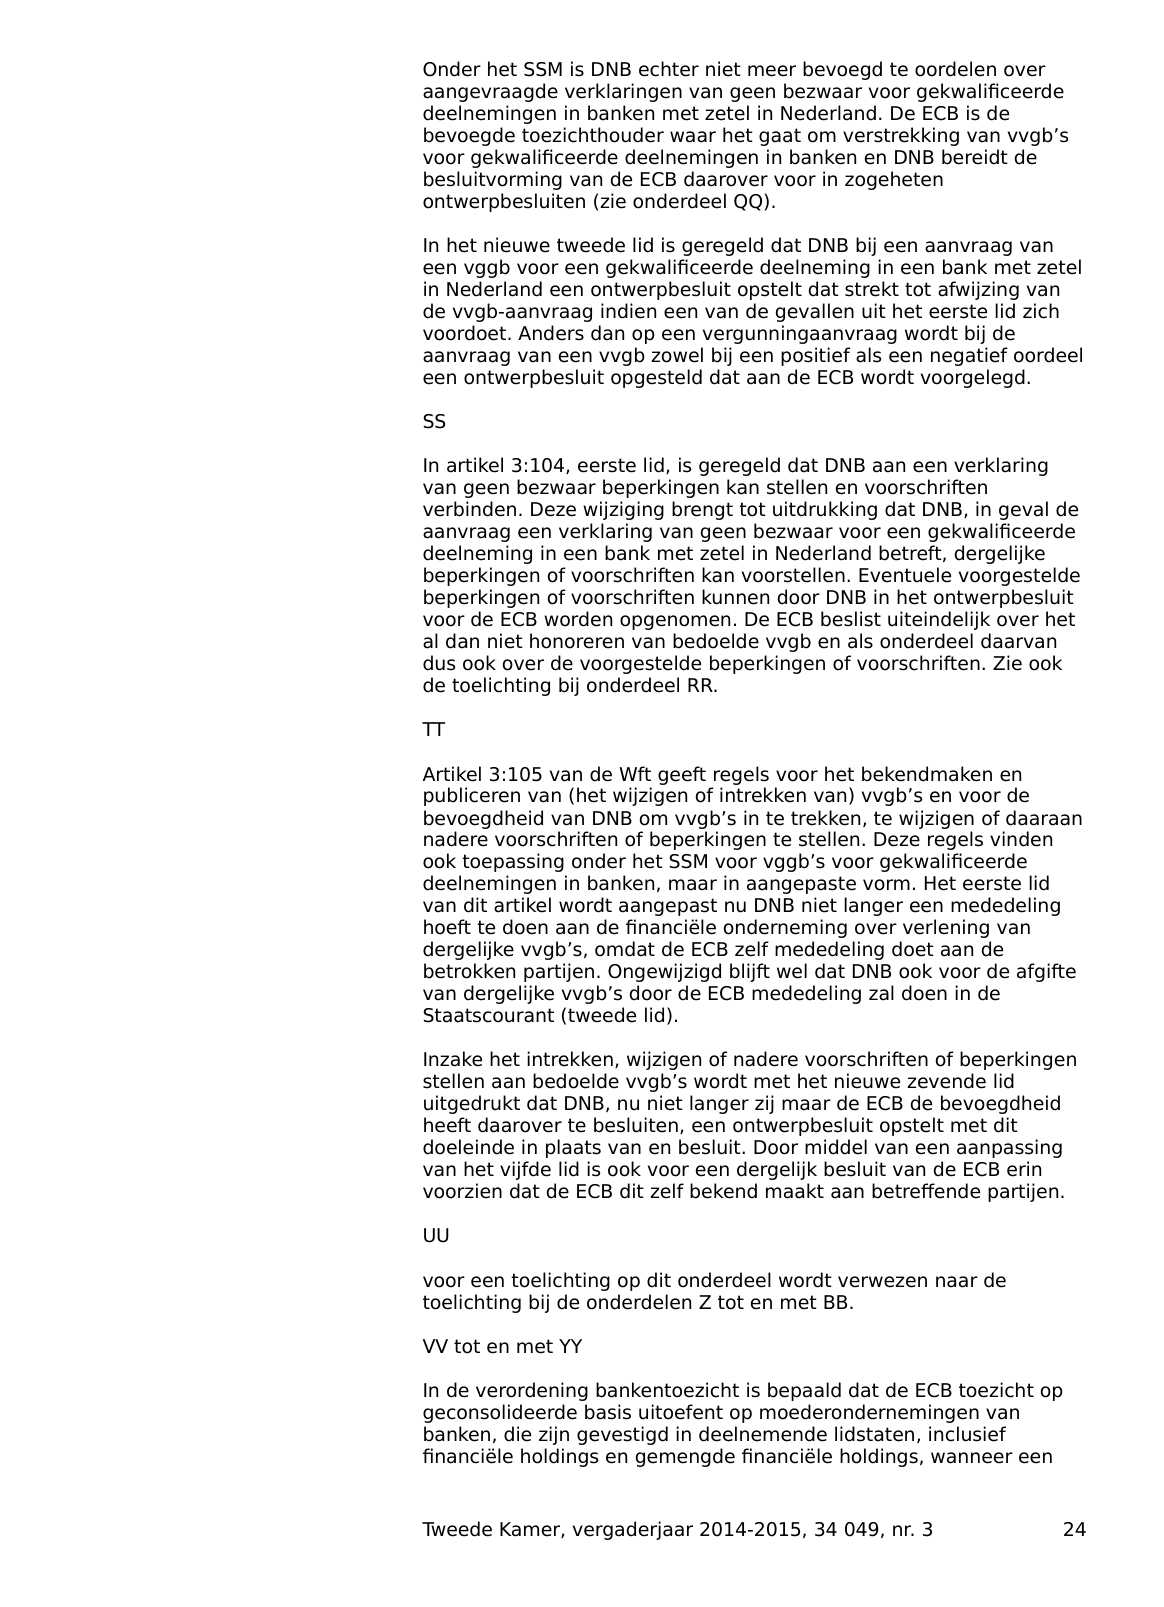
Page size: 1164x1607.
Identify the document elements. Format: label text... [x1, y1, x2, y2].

subtitle UU [422, 1225, 1087, 1247]
text Artikel 3:105 van de Wft geeft regels voor het bekendmaken en publiceren van (het wijzigen of intrekken van) vvgb’s en voor de bevoegdheid van DNB om vvgb’s in te trekken, te wijzigen of daaraan nadere voorschriften of beperkingen te stellen. Deze regels vinden ook toepassing onder het SSM voor vggb’s voor gekwalificeerde deelnemingen in banken, maar in aangepaste vorm. Het eerste lid van dit artikel wordt aangepast nu DNB niet langer een mededeling hoeft te doen aan de financiële onderneming over verlening van dergelijke vvgb’s, omdat de ECB zelf mededeling doet aan de betrokken partijen. Ongewijzigd blijft wel dat DNB ook voor de afgifte van dergelijke vvgb’s door de ECB mededeling zal doen in de Staatscourant (tweede lid). [422, 763, 1087, 1027]
text Inzake het intrekken, wijzigen of nadere voorschriften of beperkingen stellen aan bedoelde vvgb’s wordt met het nieuwe zevende lid uitgedrukt dat DNB, nu niet langer zij maar de ECB de bevoegdheid heeft daarover te besluiten, een ontwerpbesluit opstelt met dit doeleinde in plaats van en besluit. Door middel van een aanpassing van het vijfde lid is ook voor een dergelijk besluit van de ECB erin voorzien dat de ECB dit zelf bekend maakt aan betreffende partijen. [422, 1049, 1087, 1203]
text In artikel 3:104, eerste lid, is geregeld dat DNB aan een verklaring van geen bezwaar beperkingen kan stellen en voorschriften verbinden. Deze wijziging brengt tot uitdrukking dat DNB, in geval de aanvraag een verklaring van geen bezwaar voor een gekwalificeerde deelneming in een bank met zetel in Nederland betreft, dergelijke beperkingen of voorschriften kan voorstellen. Eventuele voorgestelde beperkingen of voorschriften kunnen door DNB in het ontwerpbesluit voor de ECB worden opgenomen. De ECB beslist uiteindelijk over het al dan niet honoreren van bedoelde vvgb en als onderdeel daarvan dus ook over de voorgestelde beperkingen of voorschriften. Zie ook de toelichting bij onderdeel RR. [422, 455, 1087, 697]
subtitle TT [422, 719, 1087, 741]
text In de verordening bankentoezicht is bepaald dat de ECB toezicht op geconsolideerde basis uitoefent op moederondernemingen van banken, die zijn gevestigd in deelnemende lidstaten, inclusief financiële holdings en gemengde financiële holdings, wanneer een [422, 1380, 1087, 1468]
subtitle SS [422, 411, 1087, 433]
subtitle VV tot en met YY [422, 1336, 1087, 1358]
text In het nieuwe tweede lid is geregeld dat DNB bij een aanvraag van een vggb voor een gekwalificeerde deelneming in een bank met zetel in Nederland een ontwerpbesluit opstelt dat strekt tot afwijzing van de vvgb-aanvraag indien een van de gevallen uit het eerste lid zich voordoet. Anders dan op een vergunningaanvraag wordt bij de aanvraag van een vvgb zowel bij een positief als een negatief oordeel een ontwerpbesluit opgesteld dat aan de ECB wordt voorgelegd. [422, 235, 1087, 389]
text Onder het SSM is DNB echter niet meer bevoegd te oordelen over aangevraagde verklaringen van geen bezwaar voor gekwalificeerde deelnemingen in banken met zetel in Nederland. De ECB is de bevoegde toezichthouder waar het gaat om verstrekking van vvgb’s voor gekwalificeerde deelnemingen in banken en DNB bereidt de besluitvorming van de ECB daarover voor in zogeheten ontwerpbesluiten (zie onderdeel QQ). [422, 59, 1087, 213]
text voor een toelichting op dit onderdeel wordt verwezen naar de toelichting bij de onderdelen Z tot en met BB. [422, 1269, 1087, 1313]
